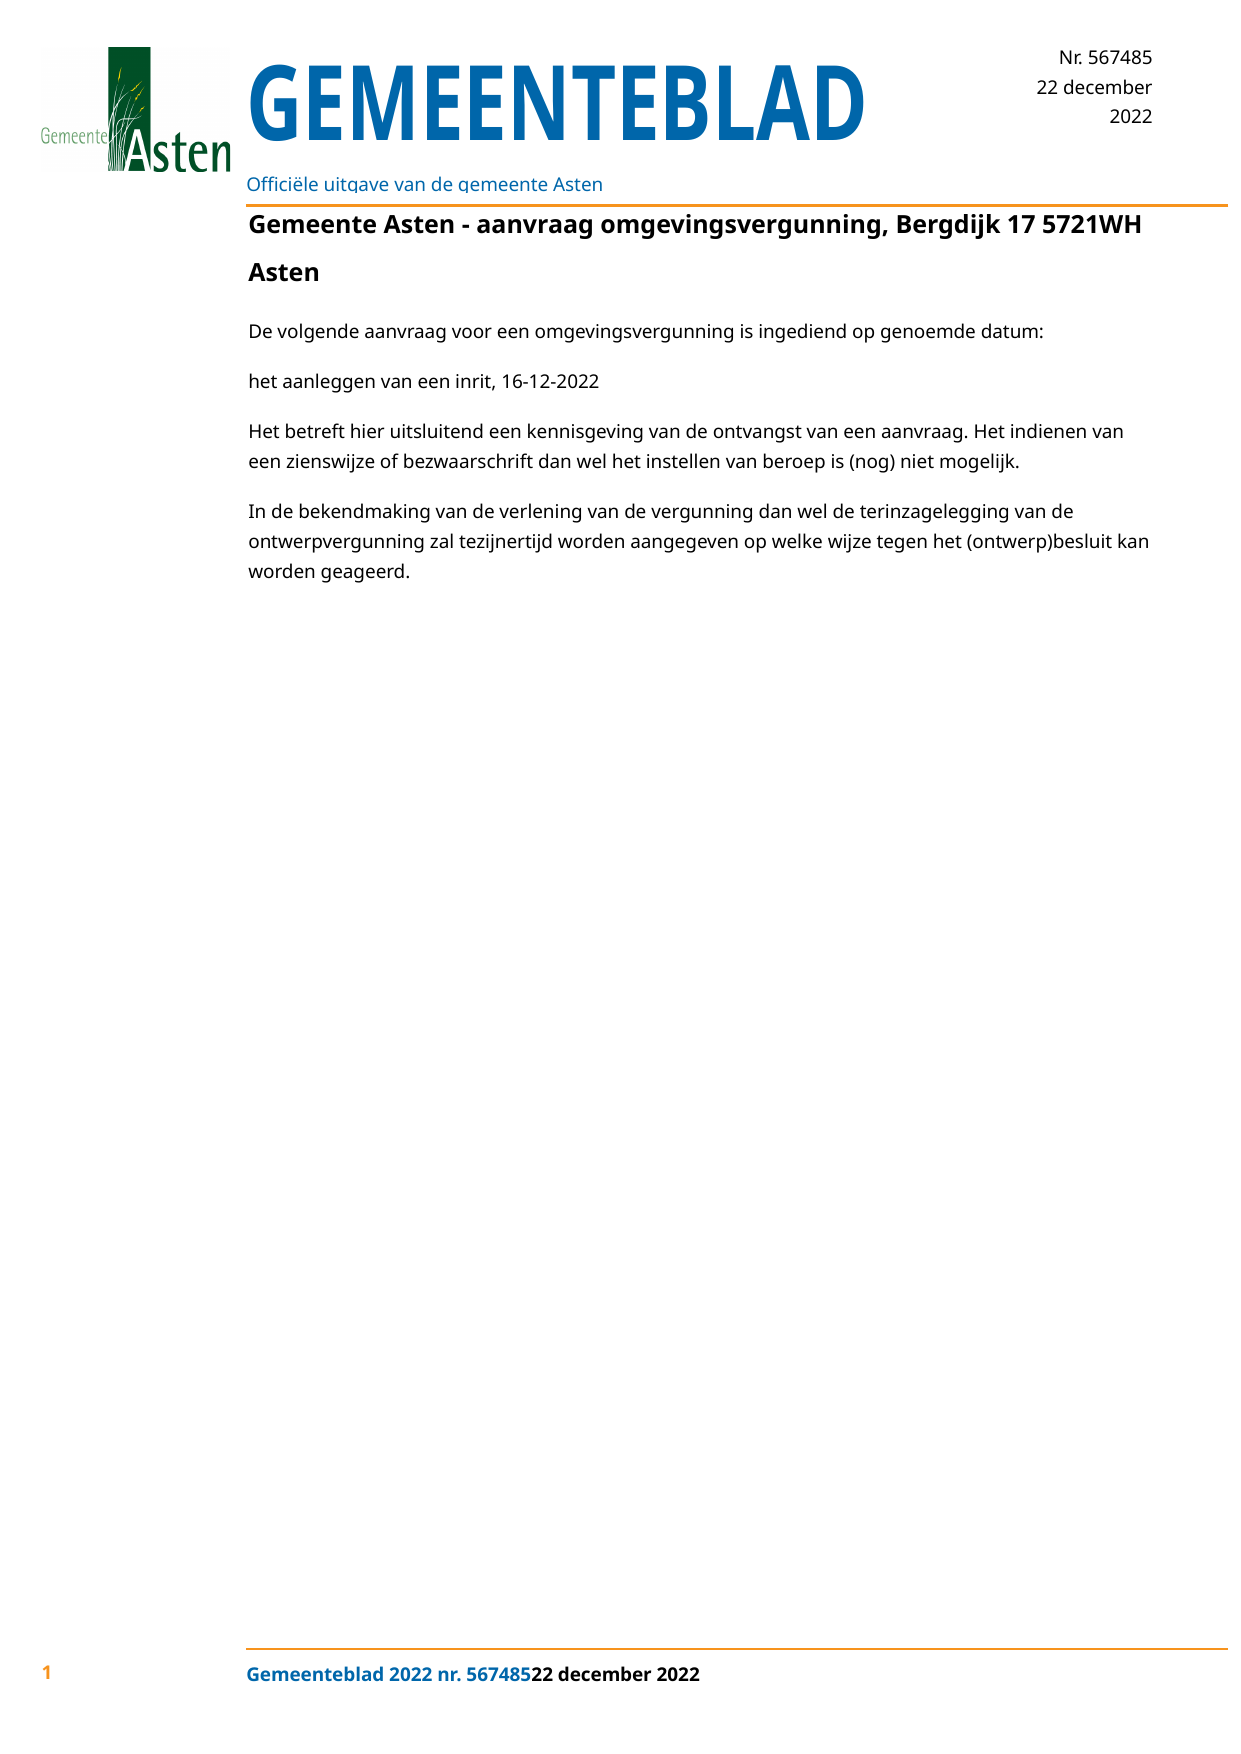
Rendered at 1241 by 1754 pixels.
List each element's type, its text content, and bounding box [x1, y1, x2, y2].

text De volgende aanvraag voor een omgevingsvergunning is ingediend op genoemde datum: [248, 318, 1152, 344]
picture [41, 47, 231, 172]
text In de bekendmaking van de verlening van de vergunning dan wel de terinzagelegging van de ontwerpvergunning zal tezijnertijd worden aangegeven op welke wijze tegen het (ontwerp)besluit kan worden geageerd. [248, 499, 1152, 584]
text Gemeente Asten - aanvraag omgevingsvergunning, Bergdijk 17 5721WH Asten [248, 207, 1152, 288]
text het aanleggen van een inrit, 16-12-2022 [248, 368, 1152, 394]
text Het betreft hier uitsluitend een kennisgeving van de ontvangst van een aanvraag. Het indienen van een zienswijze of bezwaarschrift dan wel het instellen van beroep is (nog) niet mogelijk. [248, 419, 1152, 474]
